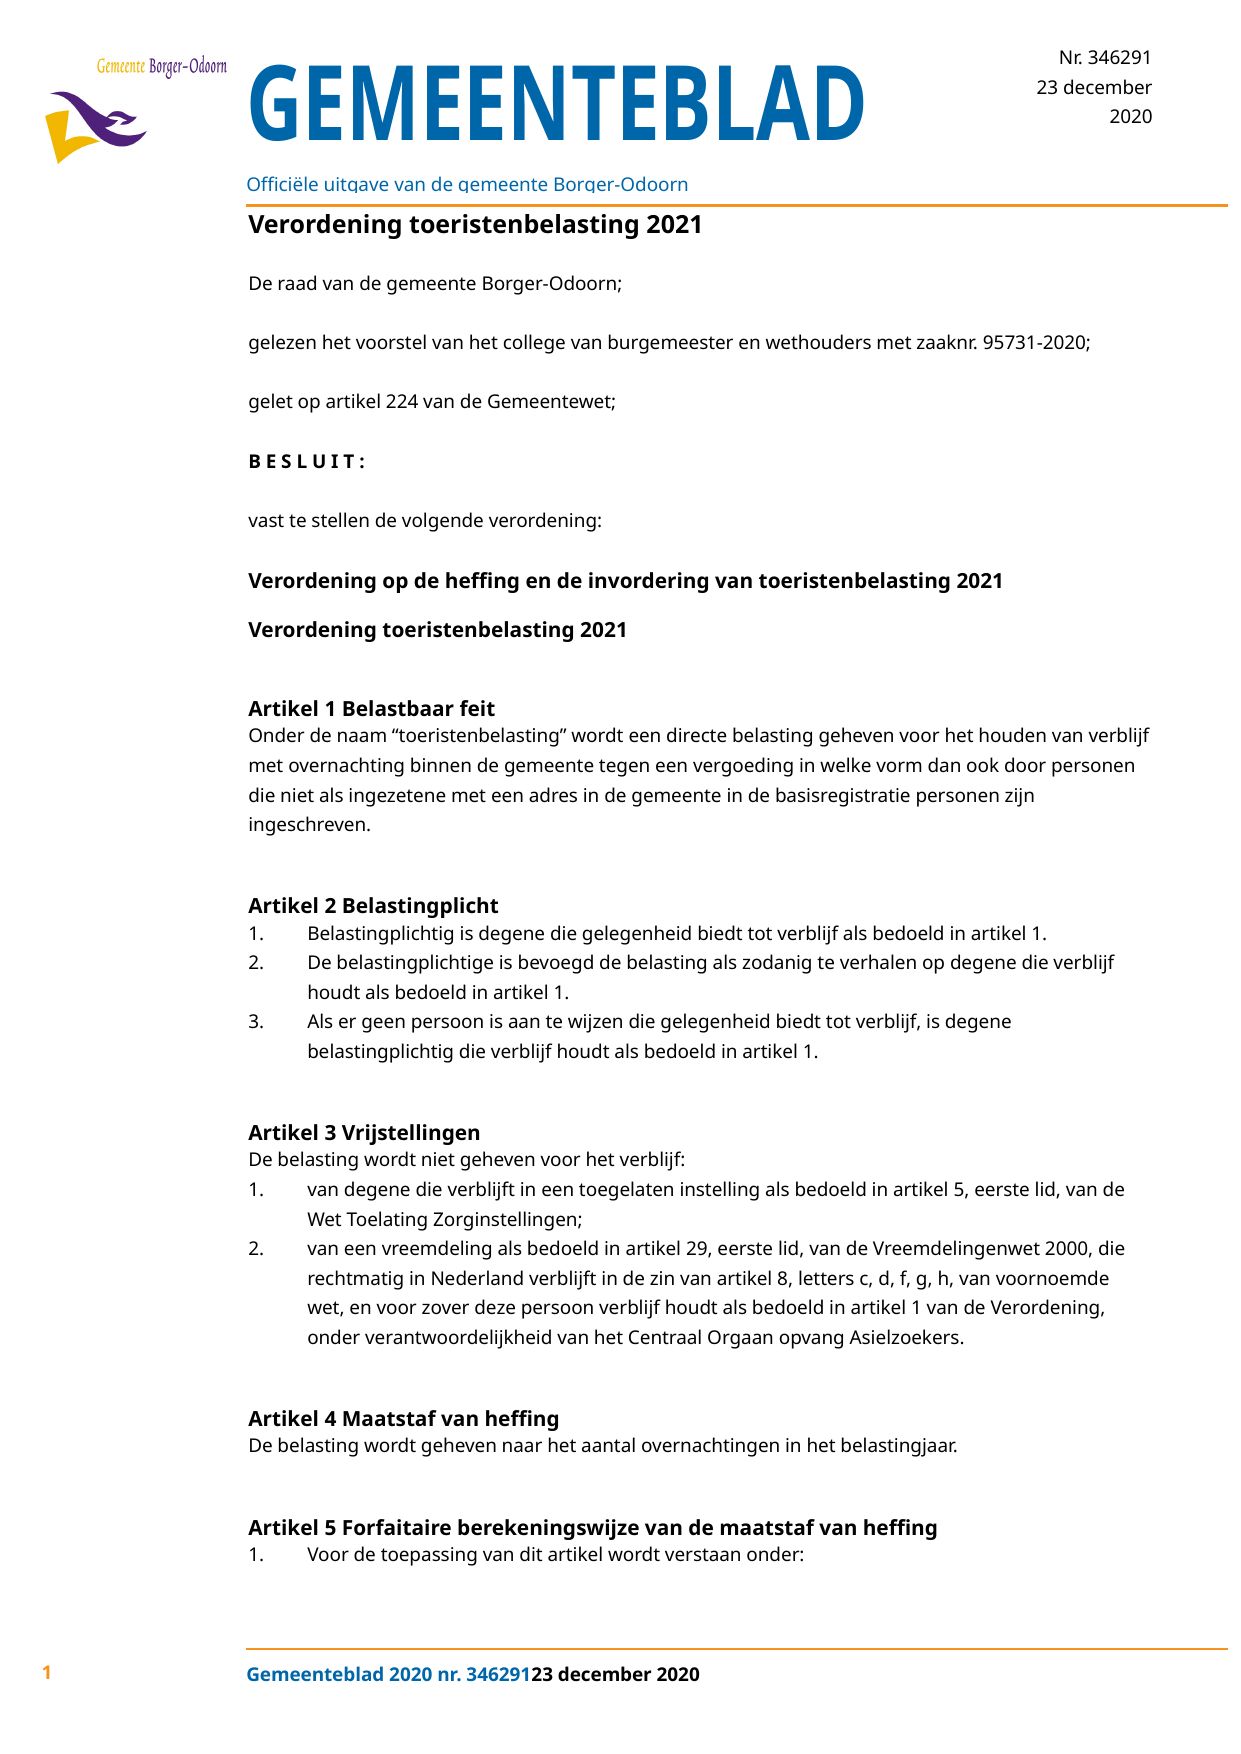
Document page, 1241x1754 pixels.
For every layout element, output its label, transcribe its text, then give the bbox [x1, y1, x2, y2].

text Verordening op de heffing en de invordering van toeristenbelasting 2021 [248, 566, 1152, 594]
text gelezen het voorstel van het college van burgemeester en wethouders met zaaknr. 95731-2020; [248, 329, 1152, 355]
text Verordening toeristenbelasting 2021 [248, 615, 1152, 644]
text Artikel 3 Vrijstellingen [248, 1118, 1152, 1147]
text De belasting wordt niet geheven voor het verblijf: [248, 1147, 1152, 1172]
text B E S L U I T : [248, 448, 1152, 473]
list Voor de toepassing van dit artikel wordt verstaan onder: [248, 1541, 1152, 1567]
text gelet op artikel 224 van de Gemeentewet; [248, 389, 1152, 414]
text Artikel 4 Maatstaf van heffing [248, 1404, 1152, 1433]
text De belasting wordt geheven naar het aantal overnachtingen in het belastingjaar. [248, 1433, 1152, 1458]
text vast te stellen de volgende verordening: [248, 507, 1152, 533]
text De raad van de gemeente Borger-Odoorn; [248, 270, 1152, 296]
list Belastingplichtig is degene die gelegenheid biedt tot verblijf als bedoeld in artikel 1. [248, 920, 1152, 946]
list Als er geen persoon is aan te wijzen die gelegenheid biedt tot verblijf, is degene belastingplichtig die verblijf houdt als bedoeld in artikel 1. [248, 1009, 1152, 1064]
list van degene die verblijft in een toegelaten instelling als bedoeld in artikel 5, eerste lid, van de Wet Toelating Zorginstellingen; [248, 1176, 1152, 1232]
text Onder de naam “toeristenbelasting” wordt een directe belasting geheven voor het houden van verblijf met overnachting binnen de gemeente tegen een vergoeding in welke vorm dan ook door personen die niet als ingezetene met een adres in de gemeente in de basisregistratie personen zijn ingeschreven. [248, 723, 1152, 837]
text Artikel 2 Belastingplicht [248, 891, 1152, 920]
text Artikel 5 Forfaitaire berekeningswijze van de maatstaf van heffing [248, 1513, 1152, 1541]
text Verordening toeristenbelasting 2021 [248, 207, 1152, 241]
list van een vreemdeling als bedoeld in artikel 29, eerste lid, van de Vreemdelingenwet 2000, die rechtmatig in Nederland verblijft in de zin van artikel 8, letters c, d, f, g, h, van voornoemde wet, en voor zover deze persoon verblijf houdt als bedoeld in artikel 1 van de Verordening, onder verantwoordelijkheid van het Centraal Orgaan opvang Asielzoekers. [248, 1235, 1152, 1350]
text Artikel 1 Belastbaar feit [248, 694, 1152, 723]
list De belastingplichtige is bevoegd de belasting als zodanig te verhalen op degene die verblijf houdt als bedoeld in artikel 1. [248, 949, 1152, 1005]
picture [41, 47, 231, 172]
